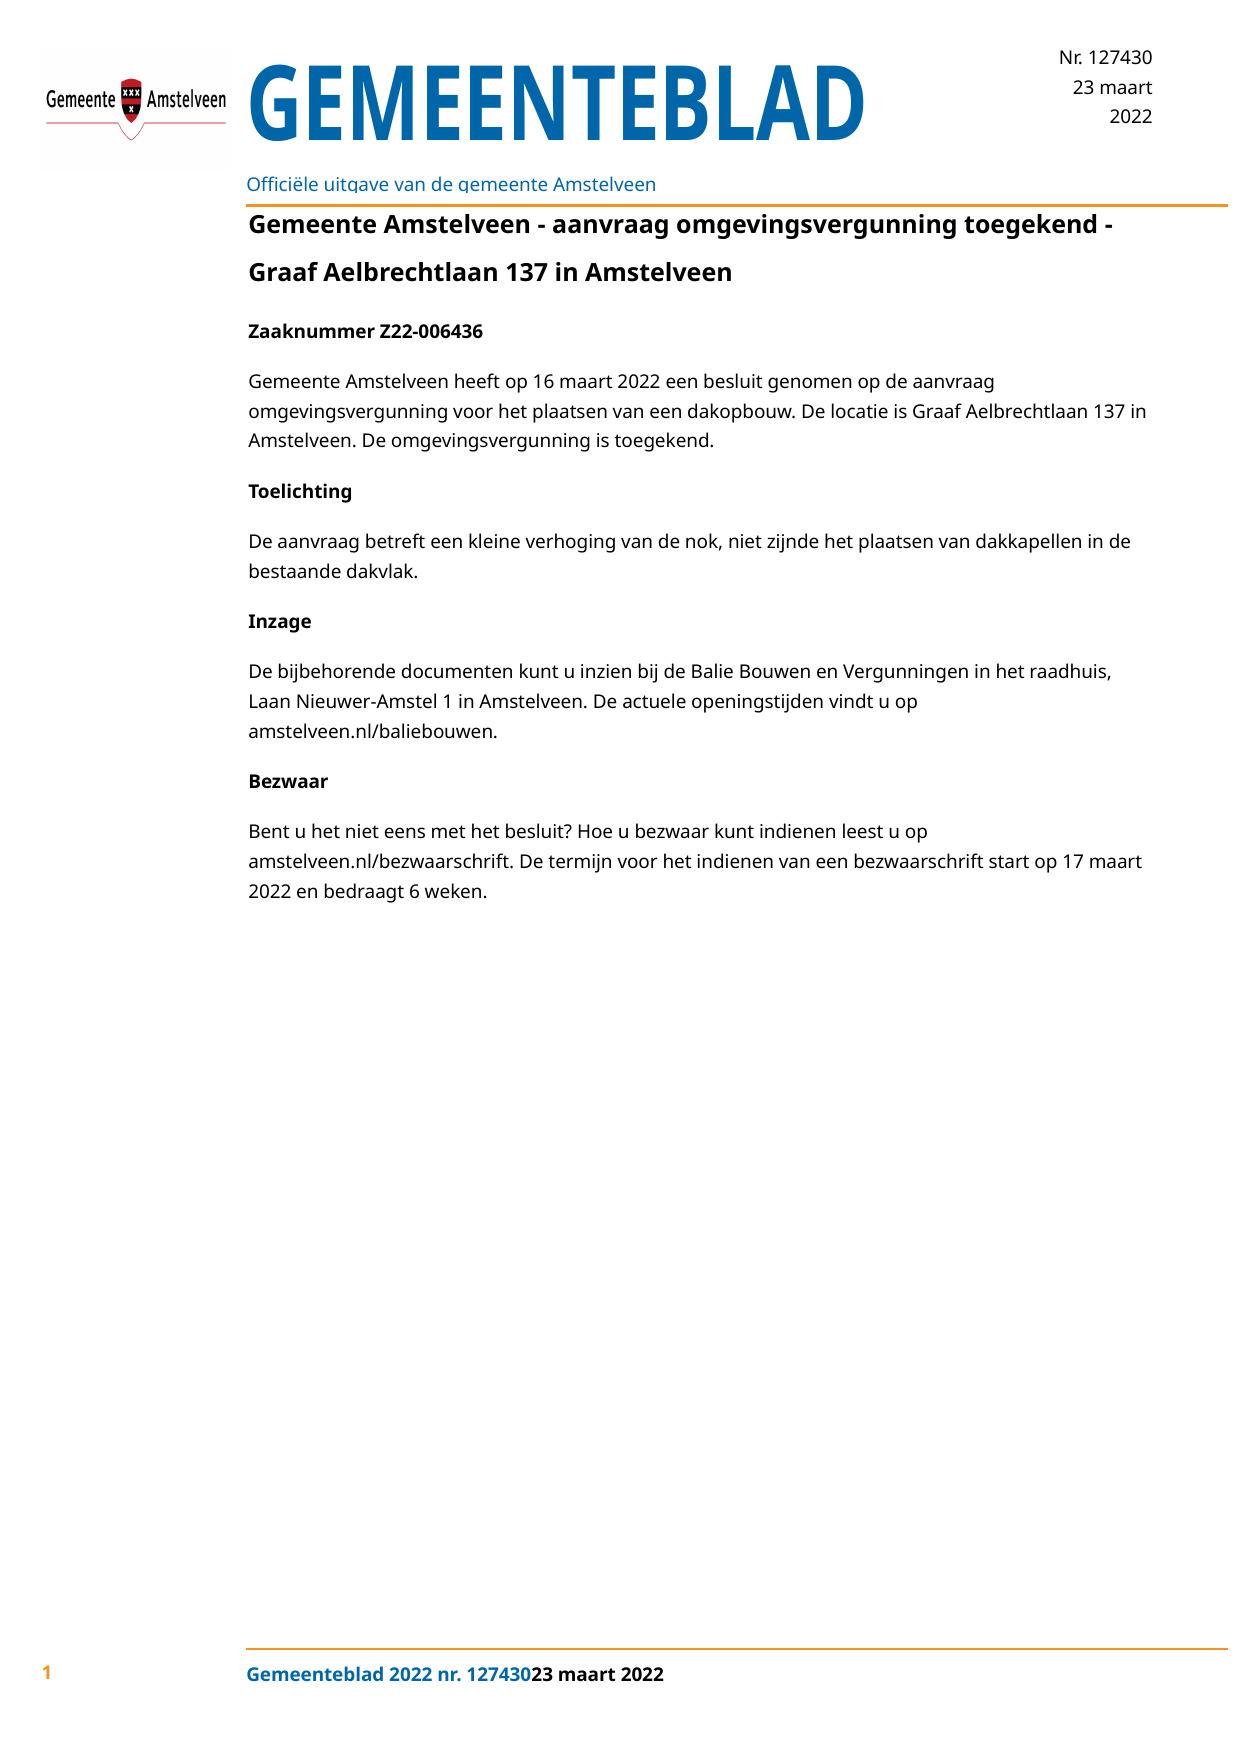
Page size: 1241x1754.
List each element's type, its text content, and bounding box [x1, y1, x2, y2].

text Inzage [248, 608, 1152, 634]
text Gemeente Amstelveen - aanvraag omgevingsvergunning toegekend - Graaf Aelbrechtlaan 137 in Amstelveen [248, 207, 1152, 288]
text Bent u het niet eens met het besluit? Hoe u bezwaar kunt indienen leest u op amstelveen.nl/bezwaarschrift. De termijn voor het indienen van een bezwaarschrift start op 17 maart 2022 en bedraagt 6 weken. [248, 819, 1152, 904]
text Bezwaar [248, 768, 1152, 794]
picture [41, 47, 231, 172]
text De aanvraag betreft een kleine verhoging van de nok, niet zijnde het plaatsen van dakkapellen in de bestaande dakvlak. [248, 528, 1152, 584]
text Gemeente Amstelveen heeft op 16 maart 2022 een besluit genomen op de aanvraag omgevingsvergunning voor het plaatsen van een dakopbouw. De locatie is Graaf Aelbrechtlaan 137 in Amstelveen. De omgevingsvergunning is toegekend. [248, 368, 1152, 453]
text Toelichting [248, 478, 1152, 504]
text Zaaknummer Z22-006436 [248, 318, 1152, 344]
text De bijbehorende documenten kunt u inzien bij de Balie Bouwen en Vergunningen in het raadhuis, Laan Nieuwer-Amstel 1 in Amstelveen. De actuele openingstijden vindt u op amstelveen.nl/baliebouwen. [248, 659, 1152, 744]
